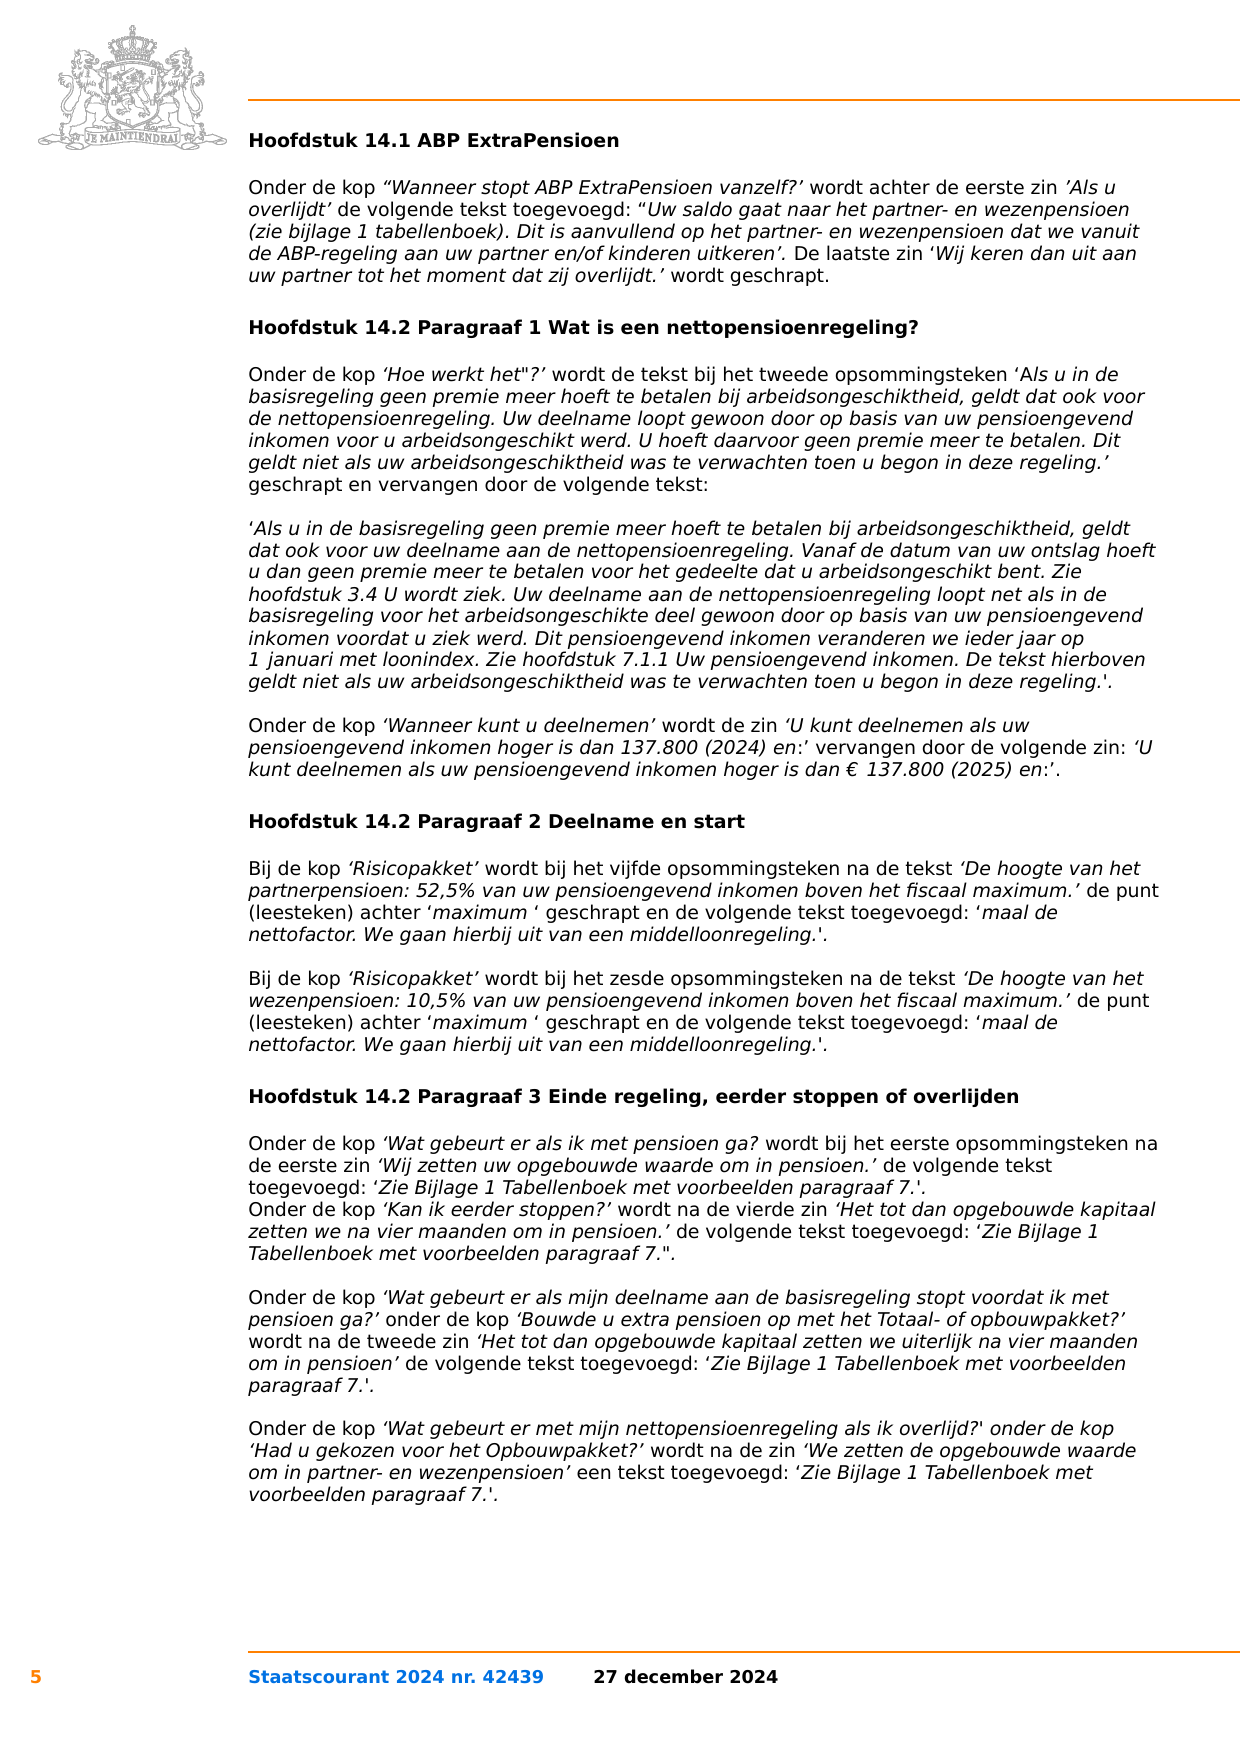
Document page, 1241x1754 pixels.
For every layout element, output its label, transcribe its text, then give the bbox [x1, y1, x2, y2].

subtitle Hoofdstuk 14.1 ABP ExtraPensioen [248, 130, 1163, 152]
text Onder de kop ‘Wanneer kunt u deelnemen’ wordt de zin ‘U kunt deelnemen als uw pensioengevend inkomen hoger is dan 137.800 (2024) en:’ vervangen door de volgende zin: ‘U kunt deelnemen als uw pensioengevend inkomen hoger is dan € 137.800 (2025) en:’. [248, 715, 1163, 781]
text Bij de kop ‘Risicopakket’ wordt bij het vijfde opsommingsteken na de tekst ‘De hoogte van het partnerpensioen: 52,5% van uw pensioengevend inkomen boven het fiscaal maximum.’ de punt (leesteken) achter ‘maximum ‘ geschrapt en de volgende tekst toegevoegd: ‘maal de nettofactor. We gaan hierbij uit van een middelloonregeling.'. [248, 858, 1163, 946]
text Onder de kop ‘Wat gebeurt er met mijn nettopensioenregeling als ik overlijd?' onder de kop ‘Had u gekozen voor het Opbouwpakket?’ wordt na de zin ‘We zetten de opgebouwde waarde om in partner- en wezenpensioen’ een tekst toegevoegd: ‘Zie Bijlage 1 Tabellenboek met voorbeelden paragraaf 7.'. [248, 1418, 1163, 1506]
subtitle Hoofdstuk 14.2 Paragraaf 2 Deelname en start [248, 811, 1163, 833]
text Onder de kop ‘Wat gebeurt er als mijn deelname aan de basisregeling stopt voordat ik met pensioen ga?’ onder de kop ‘Bouwde u extra pensioen op met het Totaal- of opbouwpakket?’ wordt na de tweede zin ‘Het tot dan opgebouwde kapitaal zetten we uiterlijk na vier maanden om in pensioen’ de volgende tekst toegevoegd: ‘Zie Bijlage 1 Tabellenboek met voorbeelden paragraaf 7.'. [248, 1287, 1163, 1396]
subtitle Hoofdstuk 14.2 Paragraaf 1 Wat is een nettopensioenregeling? [248, 317, 1163, 339]
subtitle Hoofdstuk 14.2 Paragraaf 3 Einde regeling, eerder stoppen of overlijden [248, 1086, 1163, 1108]
text Onder de kop “Wanneer stopt ABP ExtraPensioen vanzelf?’ wordt achter de eerste zin ’Als u overlijdt’ de volgende tekst toegevoegd: “Uw saldo gaat naar het partner- en wezenpensioen (zie bijlage 1 tabellenboek). Dit is aanvullend op het partner- en wezenpensioen dat we vanuit de ABP-regeling aan uw partner en/of kinderen uitkeren’. De laatste zin ‘Wij keren dan uit aan uw partner tot het moment dat zij overlijdt.’ wordt geschrapt. [248, 177, 1163, 287]
text Bij de kop ‘Risicopakket’ wordt bij het zesde opsommingsteken na de tekst ‘De hoogte van het wezenpensioen: 10,5% van uw pensioengevend inkomen boven het fiscaal maximum.’ de punt (leesteken) achter ‘maximum ‘ geschrapt en de volgende tekst toegevoegd: ‘maal de nettofactor. We gaan hierbij uit van een middelloonregeling.'. [248, 968, 1163, 1056]
text Onder de kop ‘Hoe werkt het"?’ wordt de tekst bij het tweede opsommingsteken ‘Als u in de basisregeling geen premie meer hoeft te betalen bij arbeidsongeschiktheid, geldt dat ook voor de nettopensioenregeling. Uw deelname loopt gewoon door op basis van uw pensioengevend inkomen voor u arbeidsongeschikt werd. U hoeft daarvoor geen premie meer te betalen. Dit geldt niet als uw arbeidsongeschiktheid was te verwachten toen u begon in deze regeling.’ geschrapt en vervangen door de volgende tekst: [248, 364, 1163, 496]
text Onder de kop ‘Kan ik eerder stoppen?’ wordt na de vierde zin ‘Het tot dan opgebouwde kapitaal zetten we na vier maanden om in pensioen.’ de volgende tekst toegevoegd: ‘Zie Bijlage 1 Tabellenboek met voorbeelden paragraaf 7.". [248, 1199, 1163, 1265]
picture [38, 25, 227, 150]
text ‘Als u in de basisregeling geen premie meer hoeft te betalen bij arbeidsongeschiktheid, geldt dat ook voor uw deelname aan de nettopensioenregeling. Vanaf de datum van uw ontslag hoeft u dan geen premie meer te betalen voor het gedeelte dat u arbeidsongeschikt bent. Zie hoofdstuk 3.4 U wordt ziek. Uw deelname aan de nettopensioenregeling loopt net als in de basisregeling voor het arbeidsongeschikte deel gewoon door op basis van uw pensioengevend inkomen voordat u ziek werd. Dit pensioengevend inkomen veranderen we ieder jaar op 1 januari met loonindex. Zie hoofdstuk 7.1.1 Uw pensioengevend inkomen. De tekst hierboven geldt niet als uw arbeidsongeschiktheid was te verwachten toen u begon in deze regeling.'. [248, 517, 1163, 693]
text Onder de kop ‘Wat gebeurt er als ik met pensioen ga? wordt bij het eerste opsommingsteken na de eerste zin ‘Wij zetten uw opgebouwde waarde om in pensioen.’ de volgende tekst toegevoegd: ‘Zie Bijlage 1 Tabellenboek met voorbeelden paragraaf 7.'. [248, 1133, 1163, 1199]
